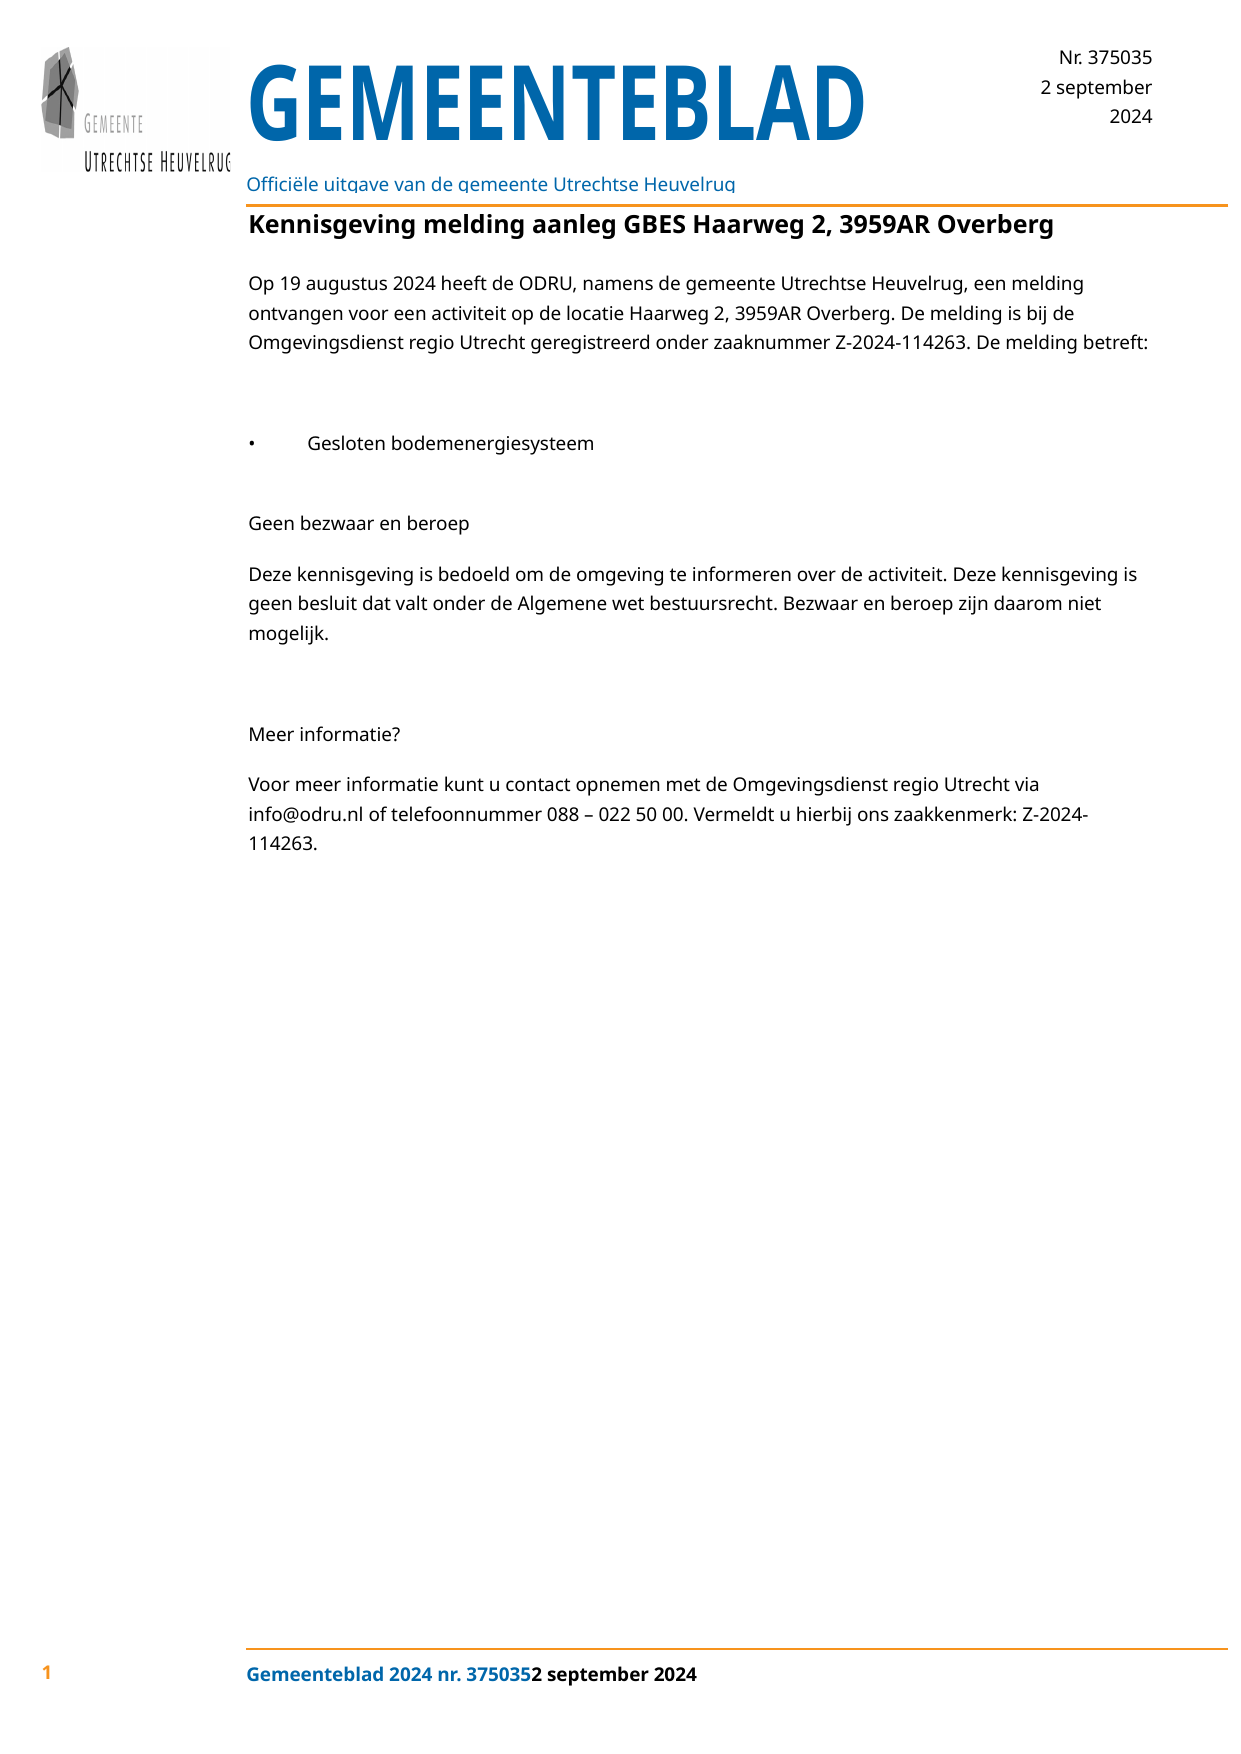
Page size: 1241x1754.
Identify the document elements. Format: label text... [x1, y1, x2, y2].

text Kennisgeving melding aanleg GBES Haarweg 2, 3959AR Overberg [248, 207, 1152, 241]
text Voor meer informatie kunt u contact opnemen met de Omgevingsdienst regio Utrecht via info@odru.nl of telefoonnummer 088 – 022 50 00. Vermeldt u hierbij ons zaakkenmerk: Z-2024-114263. [248, 771, 1152, 856]
text Deze kennisgeving is bedoeld om de omgeving te informeren over de activiteit. Deze kennisgeving is geen besluit dat valt onder de Algemene wet bestuursrecht. Bezwaar en beroep zijn daarom niet mogelijk. [248, 561, 1152, 646]
text Geen bezwaar en beroep [248, 510, 1152, 536]
list Gesloten bodemenergiesysteem [248, 430, 1152, 456]
picture [41, 47, 231, 172]
text Meer informatie? [248, 721, 1152, 746]
text Op 19 augustus 2024 heeft de ODRU, namens de gemeente Utrechtse Heuvelrug, een melding ontvangen voor een activiteit op de locatie Haarweg 2, 3959AR Overberg. De melding is bij de Omgevingsdienst regio Utrecht geregistreerd onder zaaknummer Z-2024-114263. De melding betreft: [248, 270, 1152, 355]
